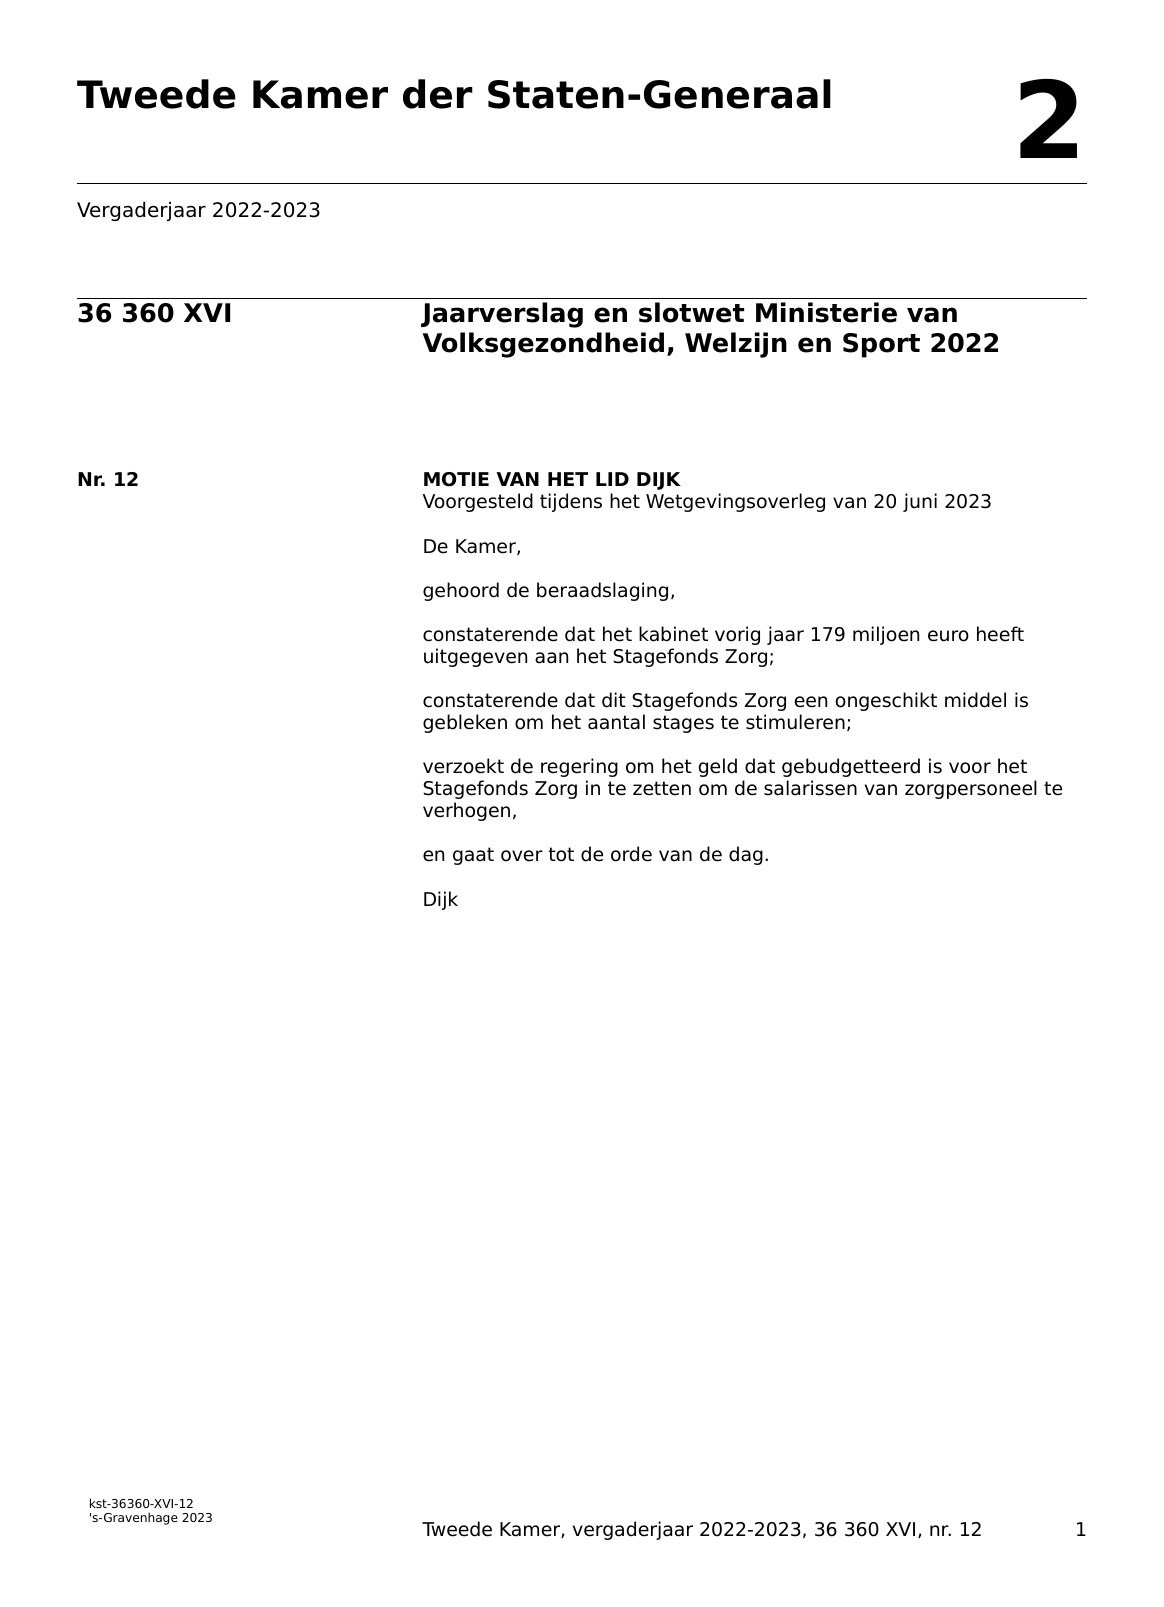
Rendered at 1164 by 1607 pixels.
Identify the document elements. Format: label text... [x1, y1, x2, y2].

text 's-Gravenhage 2023 [88, 1511, 323, 1525]
text en gaat over tot de orde van de dag. [422, 844, 1087, 866]
text kst-36360-XVI-12 [88, 1497, 323, 1511]
text Dijk [422, 888, 1087, 910]
subtitle 36 360 XVI Jaarverslag en slotwet Ministerie van Volksgezondheid, Welzijn en Sport 2022 [77, 299, 1087, 358]
table_header Tweede Kamer der Staten-Generaal [77, 59, 886, 183]
text verzoekt de regering om het geld dat gebudgetteerd is voor het Stagefonds Zorg in te zetten om de salarissen van zorgpersoneel te verhogen, [422, 756, 1087, 822]
text constaterende dat dit Stagefonds Zorg een ongeschikt middel is gebleken om het aantal stages te stimuleren; [422, 690, 1087, 734]
text gehoord de beraadslaging, [422, 580, 1087, 602]
table_header 2 [886, 59, 1087, 183]
text constaterende dat het kabinet vorig jaar 179 miljoen euro heeft uitgegeven aan het Stagefonds Zorg; [422, 624, 1087, 668]
subtitle Nr. 12 MOTIE VAN HET LID DIJK [77, 469, 1087, 491]
text Voorgesteld tijdens het Wetgevingsoverleg van 20 juni 2023 [422, 491, 1087, 513]
table_cell Vergaderjaar 2022-2023 [77, 184, 1087, 298]
text De Kamer, [422, 536, 1087, 557]
